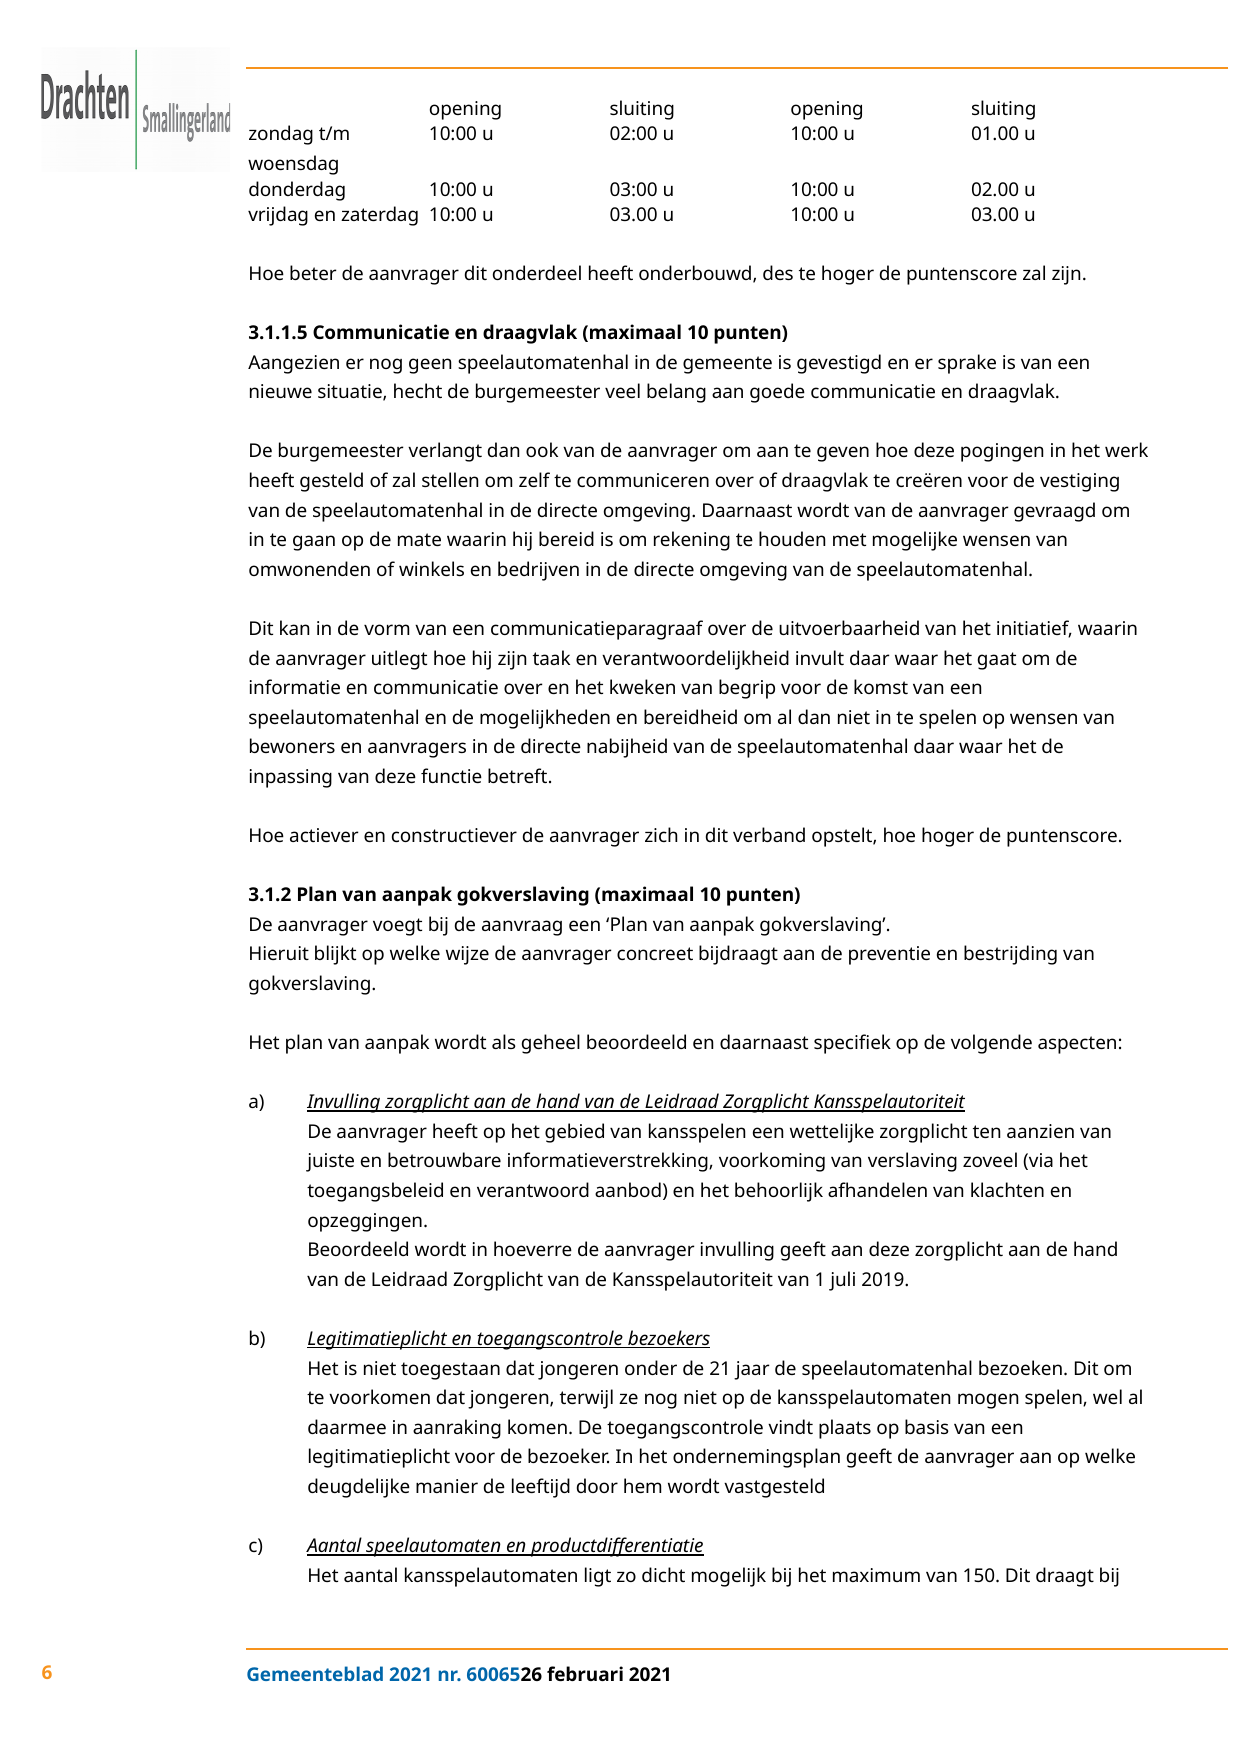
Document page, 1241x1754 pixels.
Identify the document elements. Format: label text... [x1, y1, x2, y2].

table_cell sluiting [971, 95, 1152, 121]
table_cell 10:00 u [790, 202, 971, 227]
table_cell 03:00 u [609, 176, 790, 202]
table_cell 01.00 u [971, 121, 1152, 176]
table_cell 03.00 u [971, 202, 1152, 227]
text Hoe beter de aanvrager dit onderdeel heeft onderbouwd, des te hoger de puntenscore zal zijn. [248, 260, 1152, 286]
list Invulling zorgplicht aan de hand van de Leidraad Zorgplicht Kansspelautoriteit [248, 1088, 1152, 1114]
list Beoordeeld wordt in hoeverre de aanvrager invulling geeft aan deze zorgplicht aan de hand van de Leidraad Zorgplicht van de Kansspelautoriteit van 1 juli 2019. [248, 1236, 1152, 1292]
table_cell donderdag [248, 176, 429, 202]
table_cell 03.00 u [609, 202, 790, 227]
table_cell zondag t/m woensdag [248, 121, 429, 176]
table_cell 10:00 u [429, 176, 609, 202]
list De aanvrager heeft op het gebied van kansspelen een wettelijke zorgplicht ten aanzien van juiste en betrouwbare informatieverstrekking, voorkoming van verslaving zoveel (via het toegangsbeleid en verantwoord aanbod) en het behoorlijk afhandelen van klachten en opzeggingen. [248, 1118, 1152, 1232]
table_cell vrijdag en zaterdag [248, 202, 429, 227]
list Het aantal kansspelautomaten ligt zo dicht mogelijk bij het maximum van 150. Dit draagt bij [248, 1562, 1152, 1587]
list Het is niet toegestaan dat jongeren onder de 21 jaar de speelautomatenhal bezoeken. Dit om te voorkomen dat jongeren, terwijl ze nog niet op de kansspelautomaten mogen spelen, wel al daarmee in aanraking komen. De toegangscontrole vindt plaats op basis van een legitimatieplicht voor de bezoeker. In het ondernemingsplan geeft de aanvrager aan op welke deugdelijke manier de leeftijd door hem wordt vastgesteld [248, 1355, 1152, 1499]
text Dit kan in de vorm van een communicatieparagraaf over de uitvoerbaarheid van het initiatief, waarin de aanvrager uitlegt hoe hij zijn taak en verantwoordelijkheid invult daar waar het gaat om de informatie en communicatie over en het kweken van begrip voor de komst van een speelautomatenhal en de mogelijkheden en bereidheid om al dan niet in te spelen op wensen van bewoners en aanvragers in de directe nabijheid van de speelautomatenhal daar waar het de inpassing van deze functie betreft. [248, 615, 1152, 789]
text Hoe actiever en constructiever de aanvrager zich in dit verband opstelt, hoe hoger de puntenscore. [248, 822, 1152, 848]
text 3.1.1.5 Communicatie en draagvlak (maximaal 10 punten) [248, 319, 1152, 345]
table_cell sluiting [609, 95, 790, 121]
table_cell 10:00 u [790, 176, 971, 202]
text Het plan van aanpak wordt als geheel beoordeeld en daarnaast specifiek op de volgende aspecten: [248, 1029, 1152, 1055]
table_cell opening [429, 95, 609, 121]
table_cell 02:00 u [609, 121, 790, 176]
text Aangezien er nog geen speelautomatenhal in de gemeente is gevestigd en er sprake is van een nieuwe situatie, hecht de burgemeester veel belang aan goede communicatie en draagvlak. [248, 349, 1152, 404]
text De aanvrager voegt bij de aanvraag een ‘Plan van aanpak gokverslaving’. [248, 911, 1152, 937]
table_cell 10:00 u [429, 121, 609, 176]
table_cell opening [790, 95, 971, 121]
list Aantal speelautomaten en productdifferentiatie [248, 1532, 1152, 1558]
text Hieruit blijkt op welke wijze de aanvrager concreet bijdraagt aan de preventie en bestrijding van gokverslaving. [248, 941, 1152, 996]
table_cell 10:00 u [429, 202, 609, 227]
table_cell [248, 95, 429, 121]
text 3.1.2 Plan van aanpak gokverslaving (maximaal 10 punten) [248, 881, 1152, 907]
list Legitimatieplicht en toegangscontrole bezoekers [248, 1325, 1152, 1351]
text De burgemeester verlangt dan ook van de aanvrager om aan te geven hoe deze pogingen in het werk heeft gesteld of zal stellen om zelf te communiceren over of draagvlak te creëren voor de vestiging van de speelautomatenhal in de directe omgeving. Daarnaast wordt van de aanvrager gevraagd om in te gaan op de mate waarin hij bereid is om rekening te houden met mogelijke wensen van omwonenden of winkels en bedrijven in de directe omgeving van de speelautomatenhal. [248, 438, 1152, 582]
table_cell 02.00 u [971, 176, 1152, 202]
picture [41, 47, 231, 172]
table_cell 10:00 u [790, 121, 971, 176]
